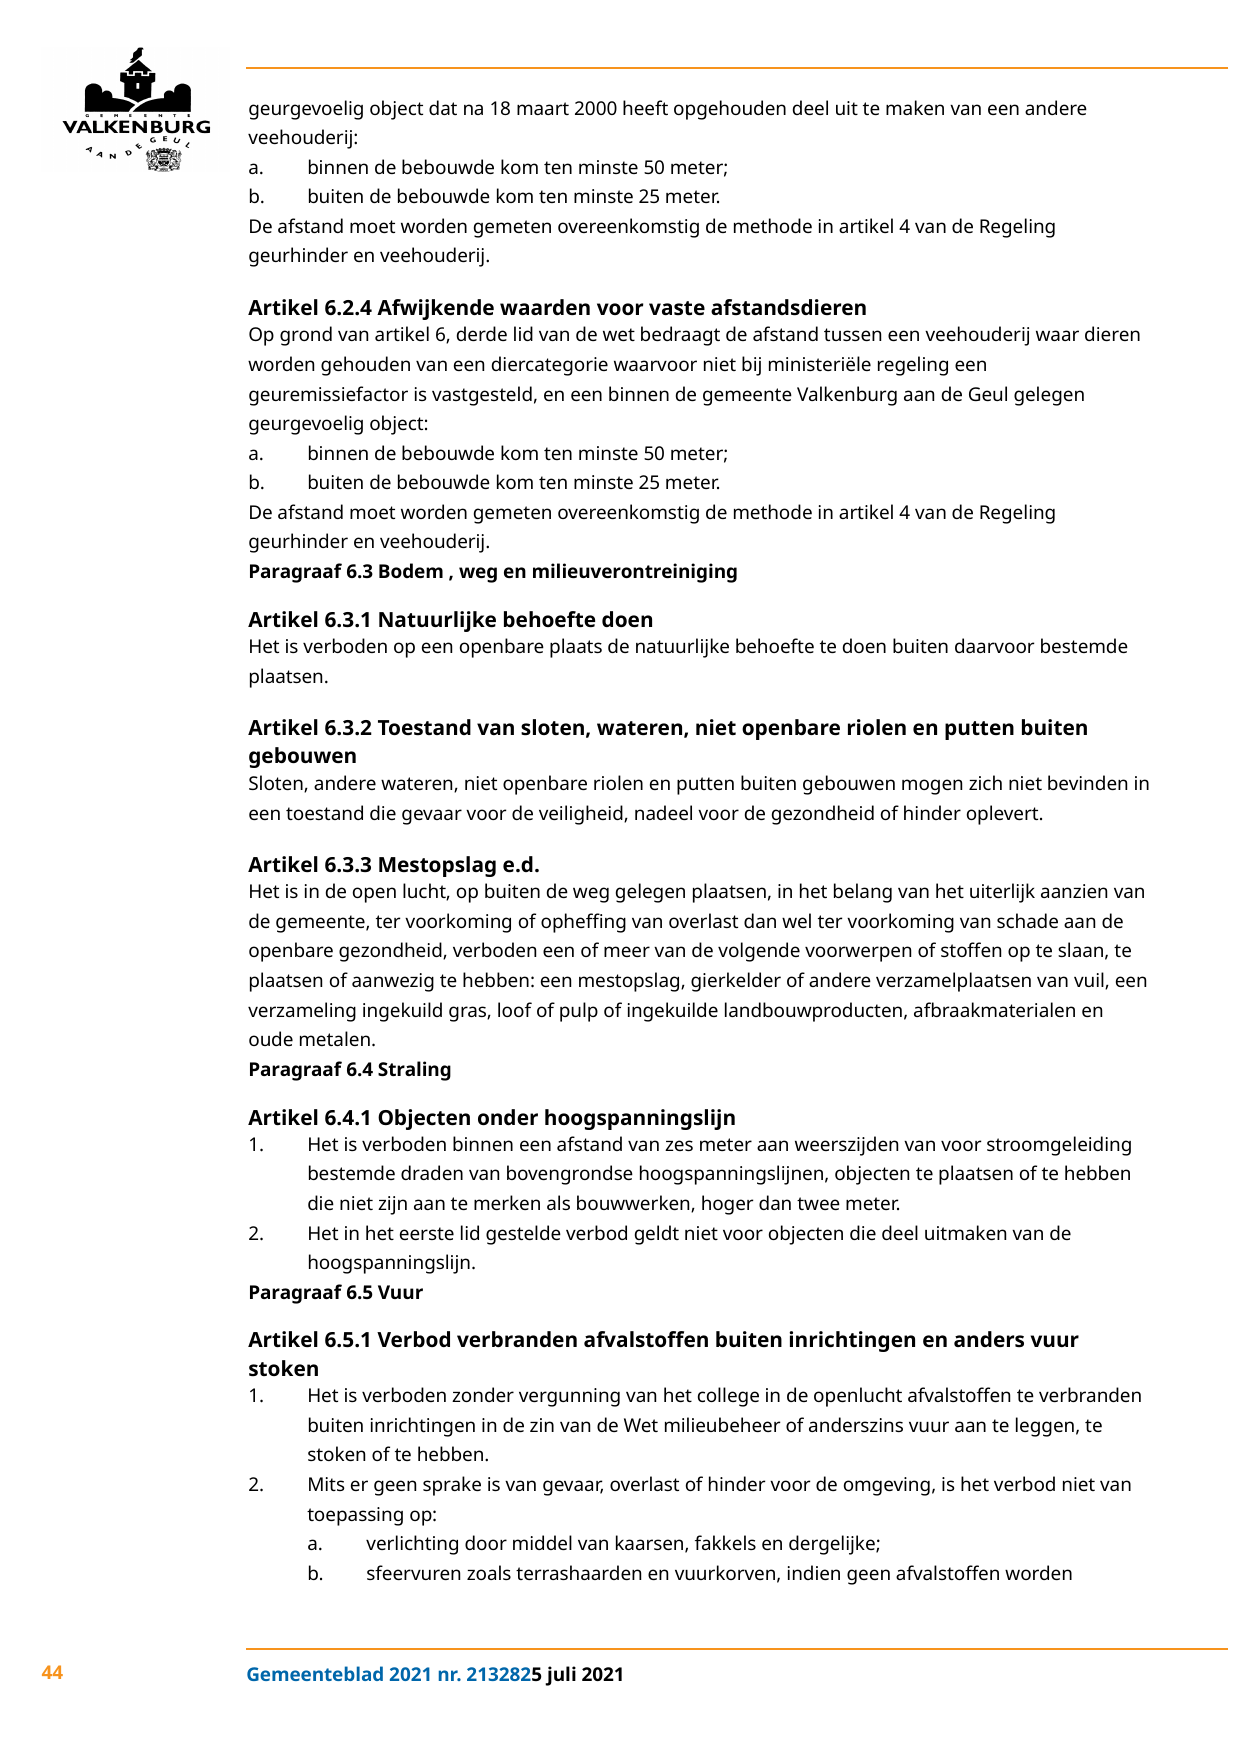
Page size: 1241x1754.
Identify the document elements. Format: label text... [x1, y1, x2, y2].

text Paragraaf 6.4 Straling [248, 1056, 1152, 1082]
list Het is verboden zonder vergunning van het college in de openlucht afvalstoffen te verbranden buiten inrichtingen in de zin van de Wet milieubeheer of anderszins vuur aan te leggen, te stoken of te hebben. [248, 1382, 1152, 1467]
text Artikel 6.3.3 Mestopslag e.d. [248, 850, 1152, 878]
list Mits er geen sprake is van gevaar, overlast of hinder voor de omgeving, is het verbod niet van toepassing op: [248, 1471, 1152, 1526]
text De afstand moet worden gemeten overeenkomstig de methode in artikel 4 van de Regeling geurhinder en veehouderij. [248, 213, 1152, 268]
list buiten de bebouwde kom ten minste 25 meter. [248, 469, 1152, 495]
text Het is in de open lucht, op buiten de weg gelegen plaatsen, in het belang van het uiterlijk aanzien van de gemeente, ter voorkoming of opheffing van overlast dan wel ter voorkoming van schade aan de openbare gezondheid, verboden een of meer van de volgende voorwerpen of stoffen op te slaan, te plaatsen of aanwezig te hebben: een mestopslag, gierkelder of andere verzamelplaatsen van vuil, een verzameling ingekuild gras, loof of pulp of ingekuilde landbouwproducten, afbraakmaterialen en oude metalen. [248, 878, 1152, 1052]
text Paragraaf 6.5 Vuur [248, 1279, 1152, 1305]
text Artikel 6.3.2 Toestand van sloten, wateren, niet openbare riolen en putten buiten gebouwen [248, 713, 1152, 770]
list buiten de bebouwde kom ten minste 25 meter. [248, 183, 1152, 209]
list binnen de bebouwde kom ten minste 50 meter; [248, 440, 1152, 466]
list Het in het eerste lid gestelde verbod geldt niet voor objecten die deel uitmaken van de hoogspanningslijn. [248, 1220, 1152, 1275]
text geurgevoelig object dat na 18 maart 2000 heeft opgehouden deel uit te maken van een andere veehouderij: [248, 95, 1152, 150]
text Paragraaf 6.3 Bodem , weg en milieuverontreiniging [248, 558, 1152, 584]
list Het is verboden binnen een afstand van zes meter aan weerszijden van voor stroomgeleiding bestemde draden van bovengrondse hoogspanningslijnen, objecten te plaatsen of te hebben die niet zijn aan te merken als bouwwerken, hoger dan twee meter. [248, 1131, 1152, 1216]
text Op grond van artikel 6, derde lid van de wet bedraagt de afstand tussen een veehouderij waar dieren worden gehouden van een diercategorie waarvoor niet bij ministeriële regeling een geuremissiefactor is vastgesteld, en een binnen de gemeente Valkenburg aan de Geul gelegen geurgevoelig object: [248, 322, 1152, 436]
text Artikel 6.4.1 Objecten onder hoogspanningslijn [248, 1103, 1152, 1131]
text Sloten, andere wateren, niet openbare riolen en putten buiten gebouwen mogen zich niet bevinden in een toestand die gevaar voor de veiligheid, nadeel voor de gezondheid of hinder oplevert. [248, 770, 1152, 825]
text Het is verboden op een openbare plaats de natuurlijke behoefte te doen buiten daarvoor bestemde plaatsen. [248, 633, 1152, 688]
picture [41, 47, 231, 172]
list verlichting door middel van kaarsen, fakkels en dergelijke; [307, 1530, 1152, 1556]
list sfeervuren zoals terrashaarden en vuurkorven, indien geen afvalstoffen worden [307, 1560, 1152, 1586]
text De afstand moet worden gemeten overeenkomstig de methode in artikel 4 van de Regeling geurhinder en veehouderij. [248, 499, 1152, 554]
text Artikel 6.5.1 Verbod verbranden afvalstoffen buiten inrichtingen en anders vuur stoken [248, 1326, 1152, 1382]
list binnen de bebouwde kom ten minste 50 meter; [248, 154, 1152, 180]
text Artikel 6.3.1 Natuurlijke behoefte doen [248, 605, 1152, 633]
text Artikel 6.2.4 Afwijkende waarden voor vaste afstandsdieren [248, 293, 1152, 322]
